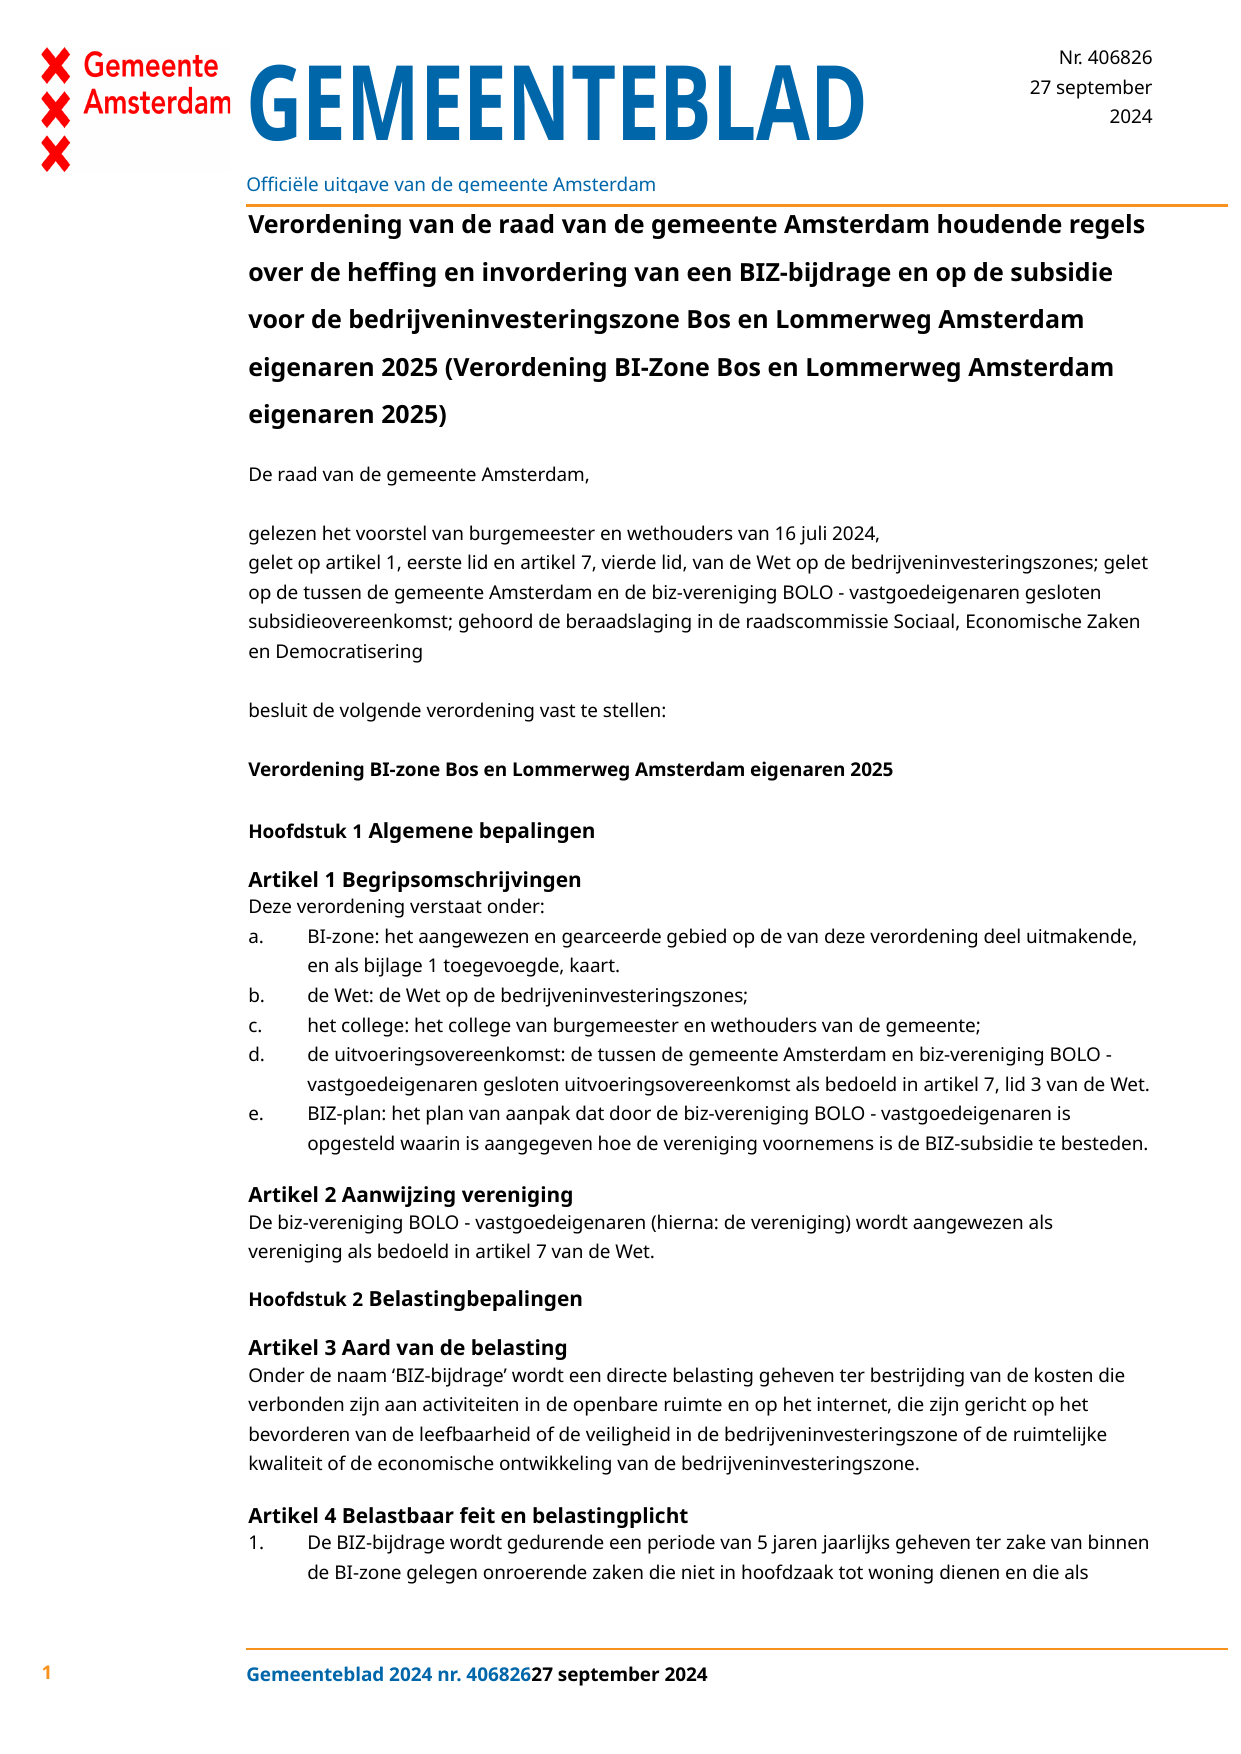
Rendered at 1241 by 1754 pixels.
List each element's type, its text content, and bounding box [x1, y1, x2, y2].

text Hoofdstuk 1 Algemene bepalingen [248, 816, 1152, 844]
text Verordening BI-zone Bos en Lommerweg Amsterdam eigenaren 2025 [248, 757, 1152, 782]
text Deze verordening verstaat onder: [248, 893, 1152, 919]
text Artikel 1 Begripsomschrijvingen [248, 865, 1152, 893]
list De BIZ-bijdrage wordt gedurende een periode van 5 jaren jaarlijks geheven ter zake van binnen de BI-zone gelegen onroerende zaken die niet in hoofdzaak tot woning dienen en die als [248, 1529, 1152, 1585]
text Onder de naam ‘BIZ-bijdrage’ wordt een directe belasting geheven ter bestrijding van de kosten die verbonden zijn aan activiteiten in de openbare ruimte en op het internet, die zijn gericht op het bevorderen van de leefbaarheid of de veiligheid in de bedrijveninvesteringszone of de ruimtelijke kwaliteit of de economische ontwikkeling van de bedrijveninvesteringszone. [248, 1362, 1152, 1476]
text gelet op artikel 1, eerste lid en artikel 7, vierde lid, van de Wet op de bedrijveninvesteringszones; gelet op de tussen de gemeente Amsterdam en de biz-vereniging BOLO - vastgoedeigenaren gesloten subsidieovereenkomst; gehoord de beraadslaging in de raadscommissie Sociaal, Economische Zaken en Democratisering [248, 549, 1152, 664]
text Verordening van de raad van de gemeente Amsterdam houdende regels over de heffing en invordering van een BIZ-bijdrage en op de subsidie voor de bedrijveninvesteringszone Bos en Lommerweg Amsterdam eigenaren 2025 (Verordening BI-Zone Bos en Lommerweg Amsterdam eigenaren 2025) [248, 207, 1152, 431]
picture [41, 47, 231, 172]
text Artikel 3 Aard van de belasting [248, 1333, 1152, 1362]
text Artikel 2 Aanwijzing vereniging [248, 1181, 1152, 1209]
text De biz-vereniging BOLO - vastgoedeigenaren (hierna: de vereniging) wordt aangewezen als vereniging als bedoeld in artikel 7 van de Wet. [248, 1209, 1152, 1264]
text gelezen het voorstel van burgemeester en wethouders van 16 juli 2024, [248, 520, 1152, 546]
list BI-zone: het aangewezen en gearceerde gebied op de van deze verordening deel uitmakende, en als bijlage 1 toegevoegde, kaart. [248, 923, 1152, 978]
text De raad van de gemeente Amsterdam, [248, 461, 1152, 486]
text Hoofdstuk 2 Belastingbepalingen [248, 1284, 1152, 1313]
list het college: het college van burgemeester en wethouders van de gemeente; [248, 1012, 1152, 1037]
list BIZ-plan: het plan van aanpak dat door de biz-vereniging BOLO - vastgoedeigenaren is opgesteld waarin is aangegeven hoe de vereniging voornemens is de BIZ-subsidie te besteden. [248, 1101, 1152, 1156]
text besluit de volgende verordening vast te stellen: [248, 697, 1152, 723]
list de uitvoeringsovereenkomst: de tussen de gemeente Amsterdam en biz-vereniging BOLO - vastgoedeigenaren gesloten uitvoeringsovereenkomst als bedoeld in artikel 7, lid 3 van de Wet. [248, 1041, 1152, 1097]
text Artikel 4 Belastbaar feit en belastingplicht [248, 1501, 1152, 1529]
list de Wet: de Wet op de bedrijveninvesteringszones; [248, 982, 1152, 1008]
